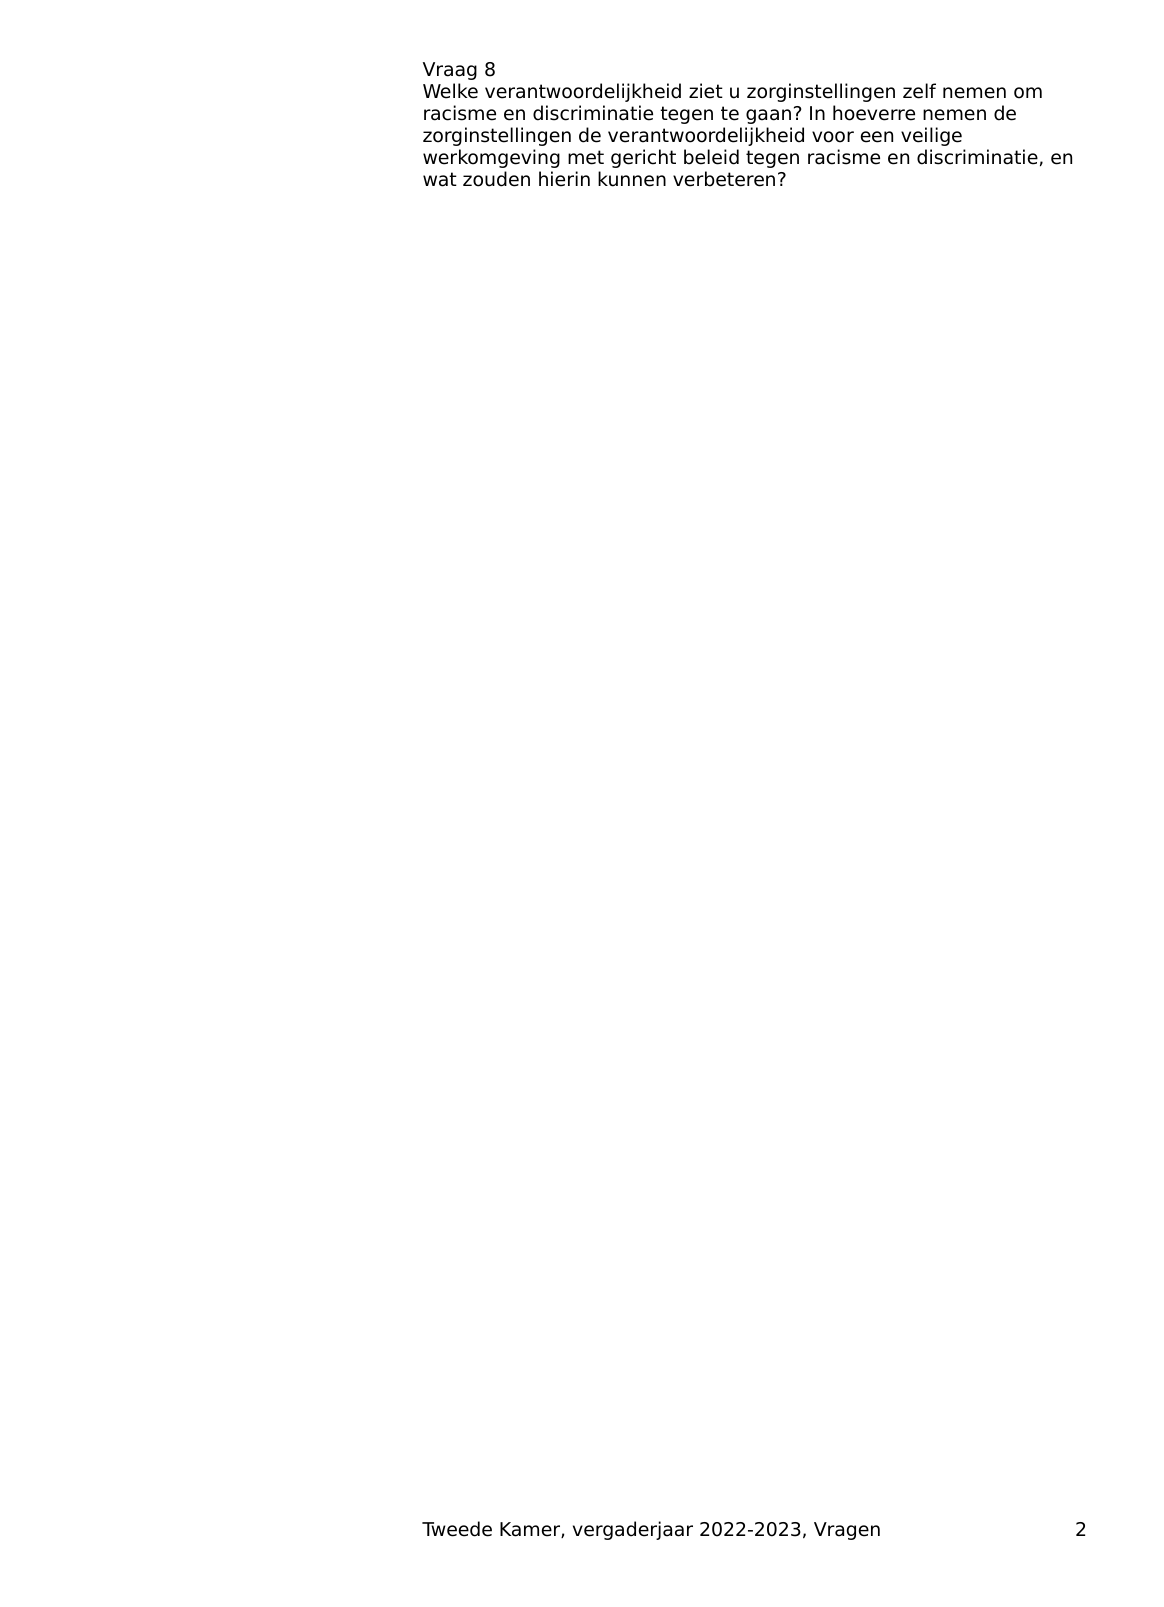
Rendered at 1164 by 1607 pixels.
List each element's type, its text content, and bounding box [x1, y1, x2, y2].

text Welke verantwoordelijkheid ziet u zorginstellingen zelf nemen om racisme en discriminatie tegen te gaan? In hoeverre nemen de zorginstellingen de verantwoordelijkheid voor een veilige werkomgeving met gericht beleid tegen racisme en discriminatie, en wat zouden hierin kunnen verbeteren? [422, 81, 1087, 191]
text Vraag 8 [422, 59, 1087, 81]
